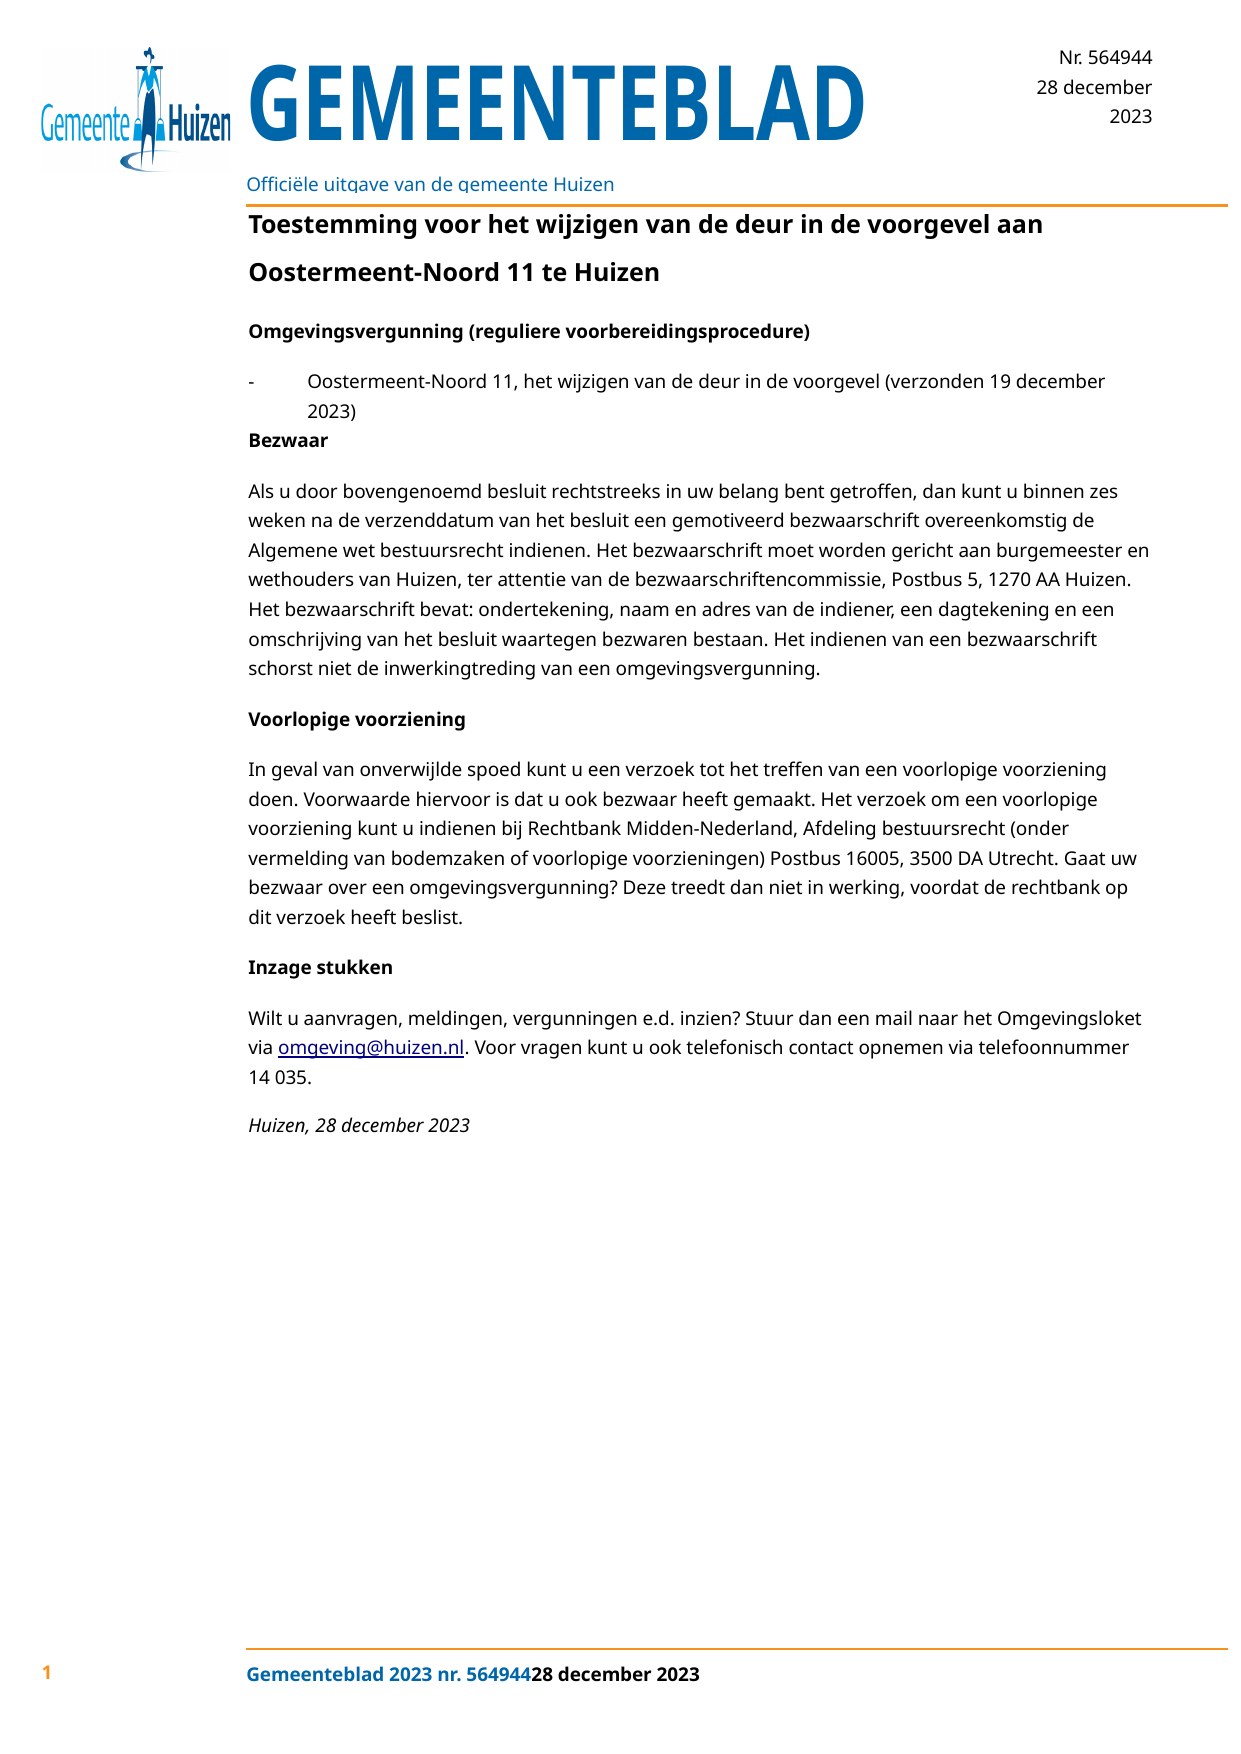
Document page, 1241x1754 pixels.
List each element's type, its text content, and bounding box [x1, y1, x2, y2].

text Voorlopige voorziening [248, 706, 1152, 732]
text Toestemming voor het wijzigen van de deur in de voorgevel aan Oostermeent-Noord 11 te Huizen [248, 207, 1152, 288]
text In geval van onverwijlde spoed kunt u een verzoek tot het treffen van een voorlopige voorziening doen. Voorwaarde hiervoor is dat u ook bezwaar heeft gemaakt. Het verzoek om een voorlopige voorziening kunt u indienen bij Rechtbank Midden-Nederland, Afdeling bestuursrecht (onder vermelding van bodemzaken of voorlopige voorzieningen) Postbus 16005, 3500 DA Utrecht. Gaat uw bezwaar over een omgevingsvergunning? Deze treedt dan niet in werking, voordat de rechtbank op dit verzoek heeft beslist. [248, 756, 1152, 930]
text Als u door bovengenoemd besluit rechtstreeks in uw belang bent getroffen, dan kunt u binnen zes weken na de verzenddatum van het besluit een gemotiveerd bezwaarschrift overeenkomstig de Algemene wet bestuursrecht indienen. Het bezwaarschrift moet worden gericht aan burgemeester en wethouders van Huizen, ter attentie van de bezwaarschriftencommissie, Postbus 5, 1270 AA Huizen. Het bezwaarschrift bevat: ondertekening, naam en adres van de indiener, een dagtekening en een omschrijving van het besluit waartegen bezwaren bestaan. Het indienen van een bezwaarschrift schorst niet de inwerkingtreding van een omgevingsvergunning. [248, 478, 1152, 681]
text Huizen, 28 december 2023 [248, 1112, 1152, 1138]
picture [41, 47, 231, 172]
text Omgevingsvergunning (reguliere voorbereidingsprocedure) [248, 318, 1152, 344]
text Inzage stukken [248, 954, 1152, 980]
list Oostermeent-Noord 11, het wijzigen van de deur in de voorgevel (verzonden 19 december 2023) [248, 368, 1152, 424]
text Bezwaar [248, 427, 1152, 453]
text Wilt u aanvragen, meldingen, vergunningen e.d. inzien? Stuur dan een mail naar het Omgevingsloket via omgeving@huizen.nl. Voor vragen kunt u ook telefonisch contact opnemen via telefoonnummer 14 035. [248, 1005, 1152, 1090]
